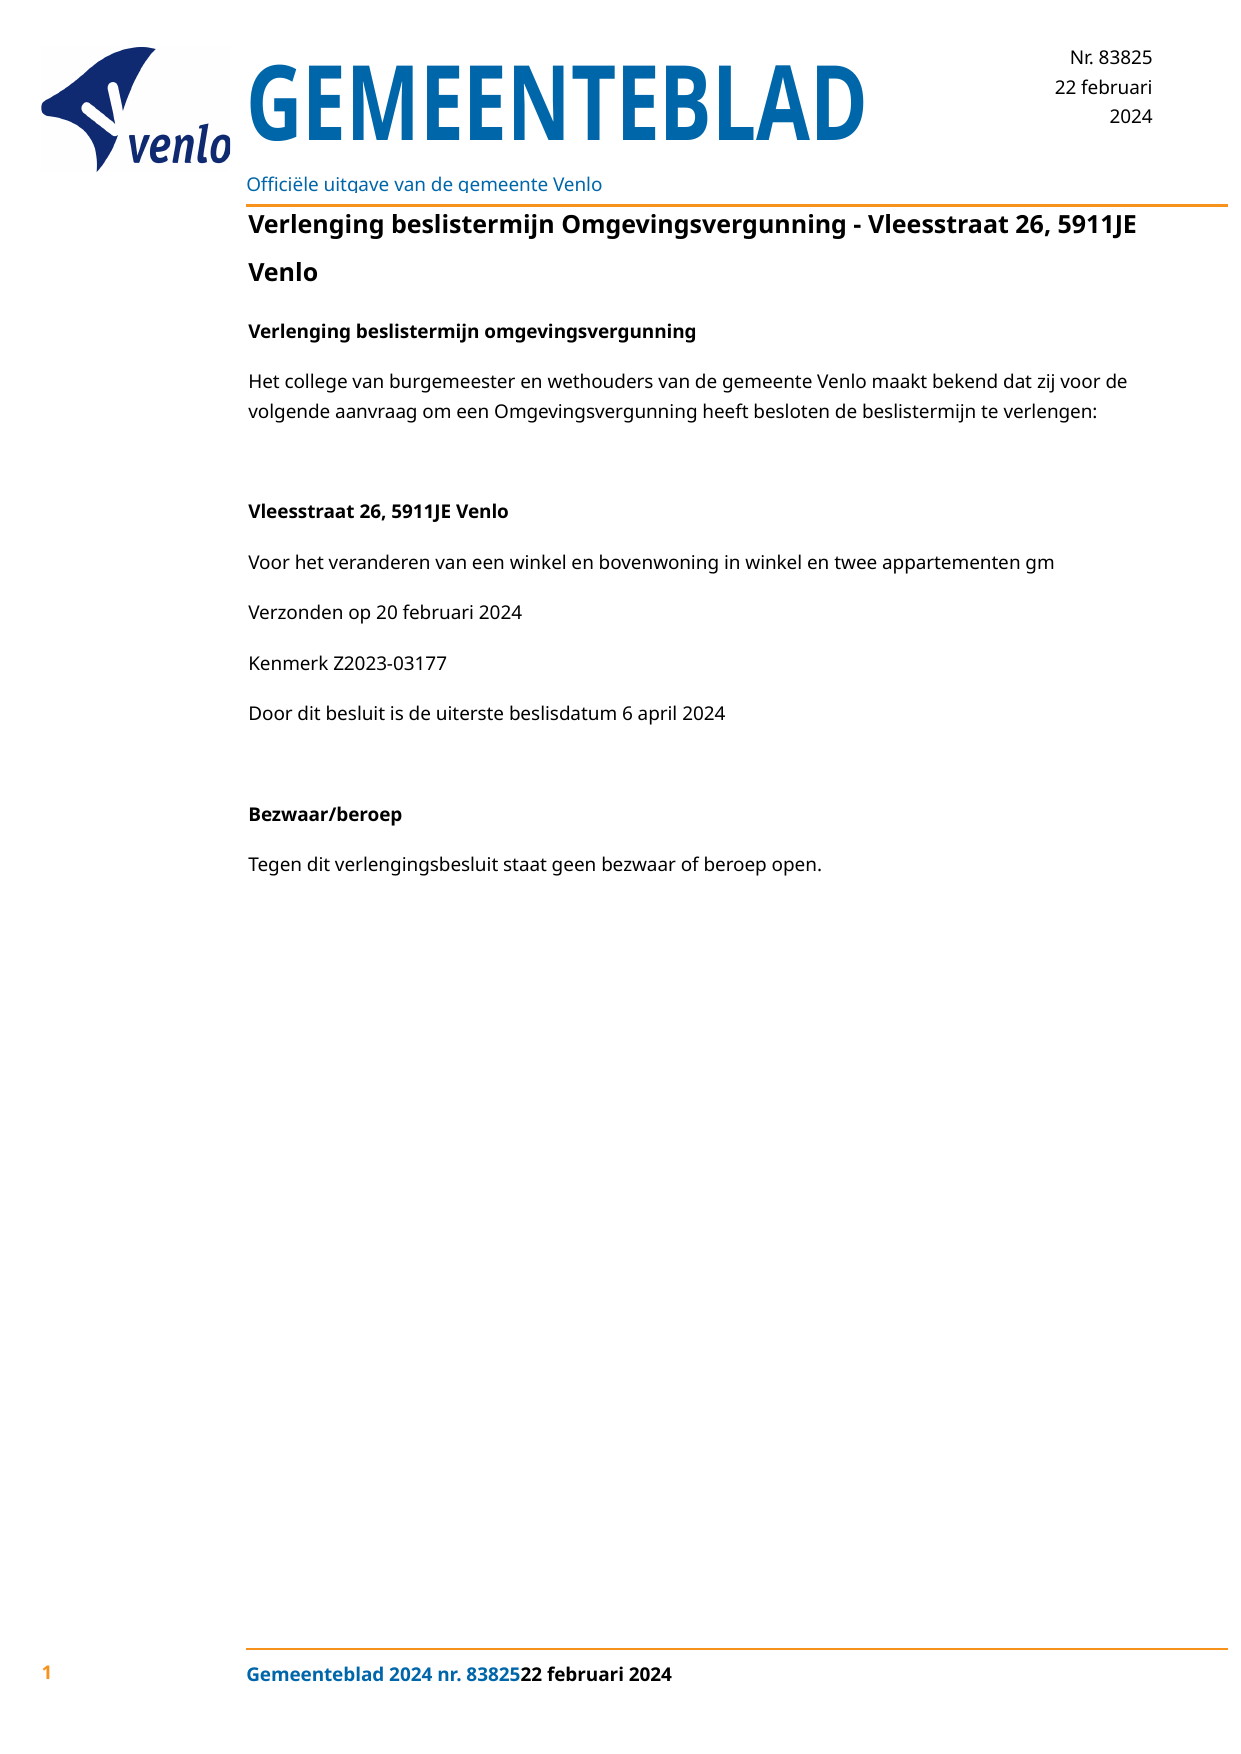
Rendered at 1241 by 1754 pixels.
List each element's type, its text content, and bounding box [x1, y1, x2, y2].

text Kenmerk Z2023-03177 [248, 650, 1152, 676]
text Verlenging beslistermijn omgevingsvergunning [248, 318, 1152, 344]
text Het college van burgemeester en wethouders van de gemeente Venlo maakt bekend dat zij voor de volgende aanvraag om een Omgevingsvergunning heeft besloten de beslistermijn te verlengen: [248, 368, 1152, 424]
text Voor het veranderen van een winkel en bovenwoning in winkel en twee appartementen gm [248, 549, 1152, 575]
text Door dit besluit is de uiterste beslisdatum 6 april 2024 [248, 700, 1152, 726]
picture [41, 47, 231, 172]
text Vleesstraat 26, 5911JE Venlo [248, 499, 1152, 524]
text Verzonden op 20 februari 2024 [248, 599, 1152, 625]
text Verlenging beslistermijn Omgevingsvergunning - Vleesstraat 26, 5911JE Venlo [248, 207, 1152, 288]
text Bezwaar/beroep [248, 801, 1152, 827]
text Tegen dit verlengingsbesluit staat geen bezwaar of beroep open. [248, 852, 1152, 877]
